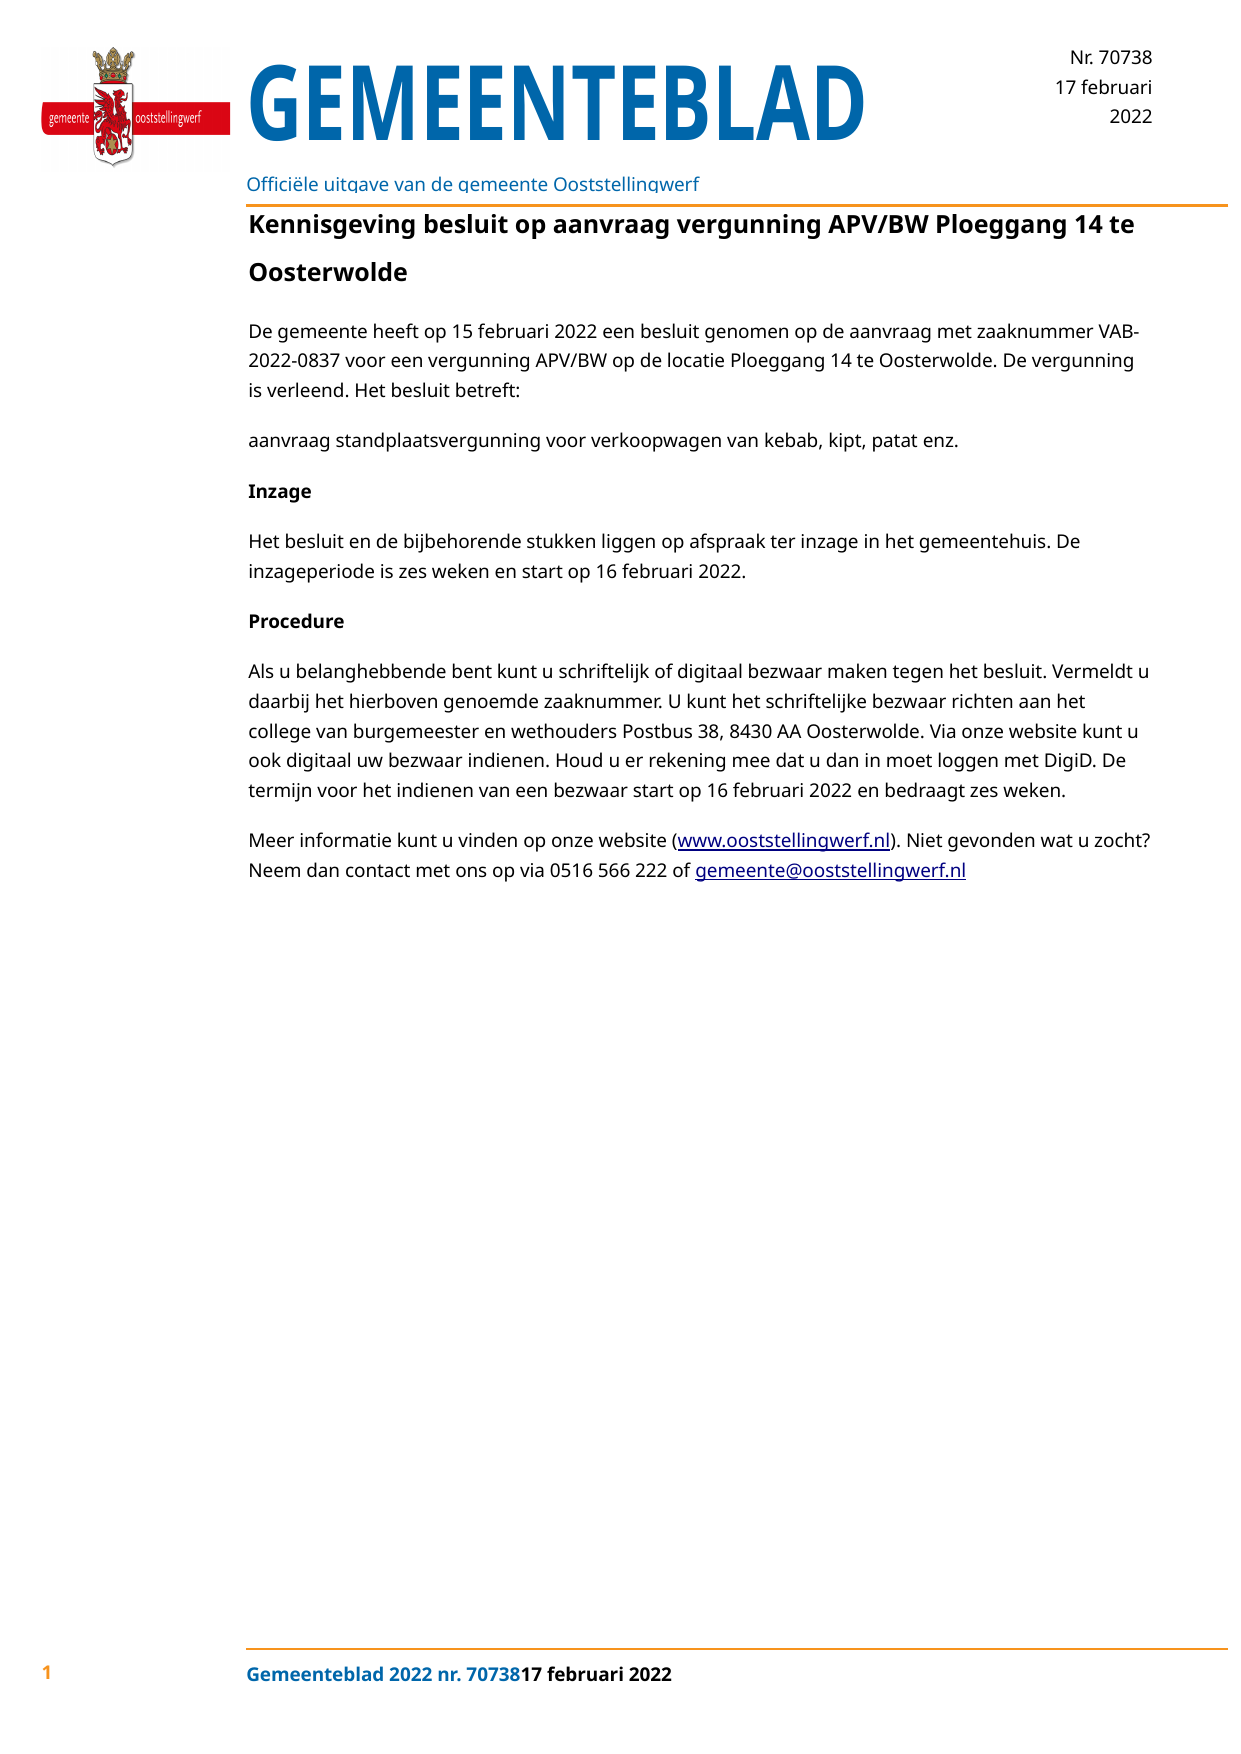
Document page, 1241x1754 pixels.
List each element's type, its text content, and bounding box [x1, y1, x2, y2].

text Als u belanghebbende bent kunt u schriftelijk of digitaal bezwaar maken tegen het besluit. Vermeldt u daarbij het hierboven genoemde zaaknummer. U kunt het schriftelijke bezwaar richten aan het college van burgemeester en wethouders Postbus 38, 8430 AA Oosterwolde. Via onze website kunt u ook digitaal uw bezwaar indienen. Houd u er rekening mee dat u dan in moet loggen met DigiD. De termijn voor het indienen van een bezwaar start op 16 februari 2022 en bedraagt zes weken. [248, 659, 1152, 803]
text Kennisgeving besluit op aanvraag vergunning APV/BW Ploeggang 14 te Oosterwolde [248, 207, 1152, 288]
text Meer informatie kunt u vinden op onze website (www.ooststellingwerf.nl). Niet gevonden wat u zocht? Neem dan contact met ons op via 0516 566 222 of gemeente@ooststellingwerf.nl [248, 827, 1152, 883]
text Procedure [248, 608, 1152, 634]
text aanvraag standplaatsvergunning voor verkoopwagen van kebab, kipt, patat enz. [248, 427, 1152, 453]
text Inzage [248, 478, 1152, 504]
text De gemeente heeft op 15 februari 2022 een besluit genomen op de aanvraag met zaaknummer VAB-2022-0837 voor een vergunning APV/BW op de locatie Ploeggang 14 te Oosterwolde. De vergunning is verleend. Het besluit betreft: [248, 318, 1152, 403]
picture [41, 47, 231, 172]
text Het besluit en de bijbehorende stukken liggen op afspraak ter inzage in het gemeentehuis. De inzageperiode is zes weken en start op 16 februari 2022. [248, 528, 1152, 584]
